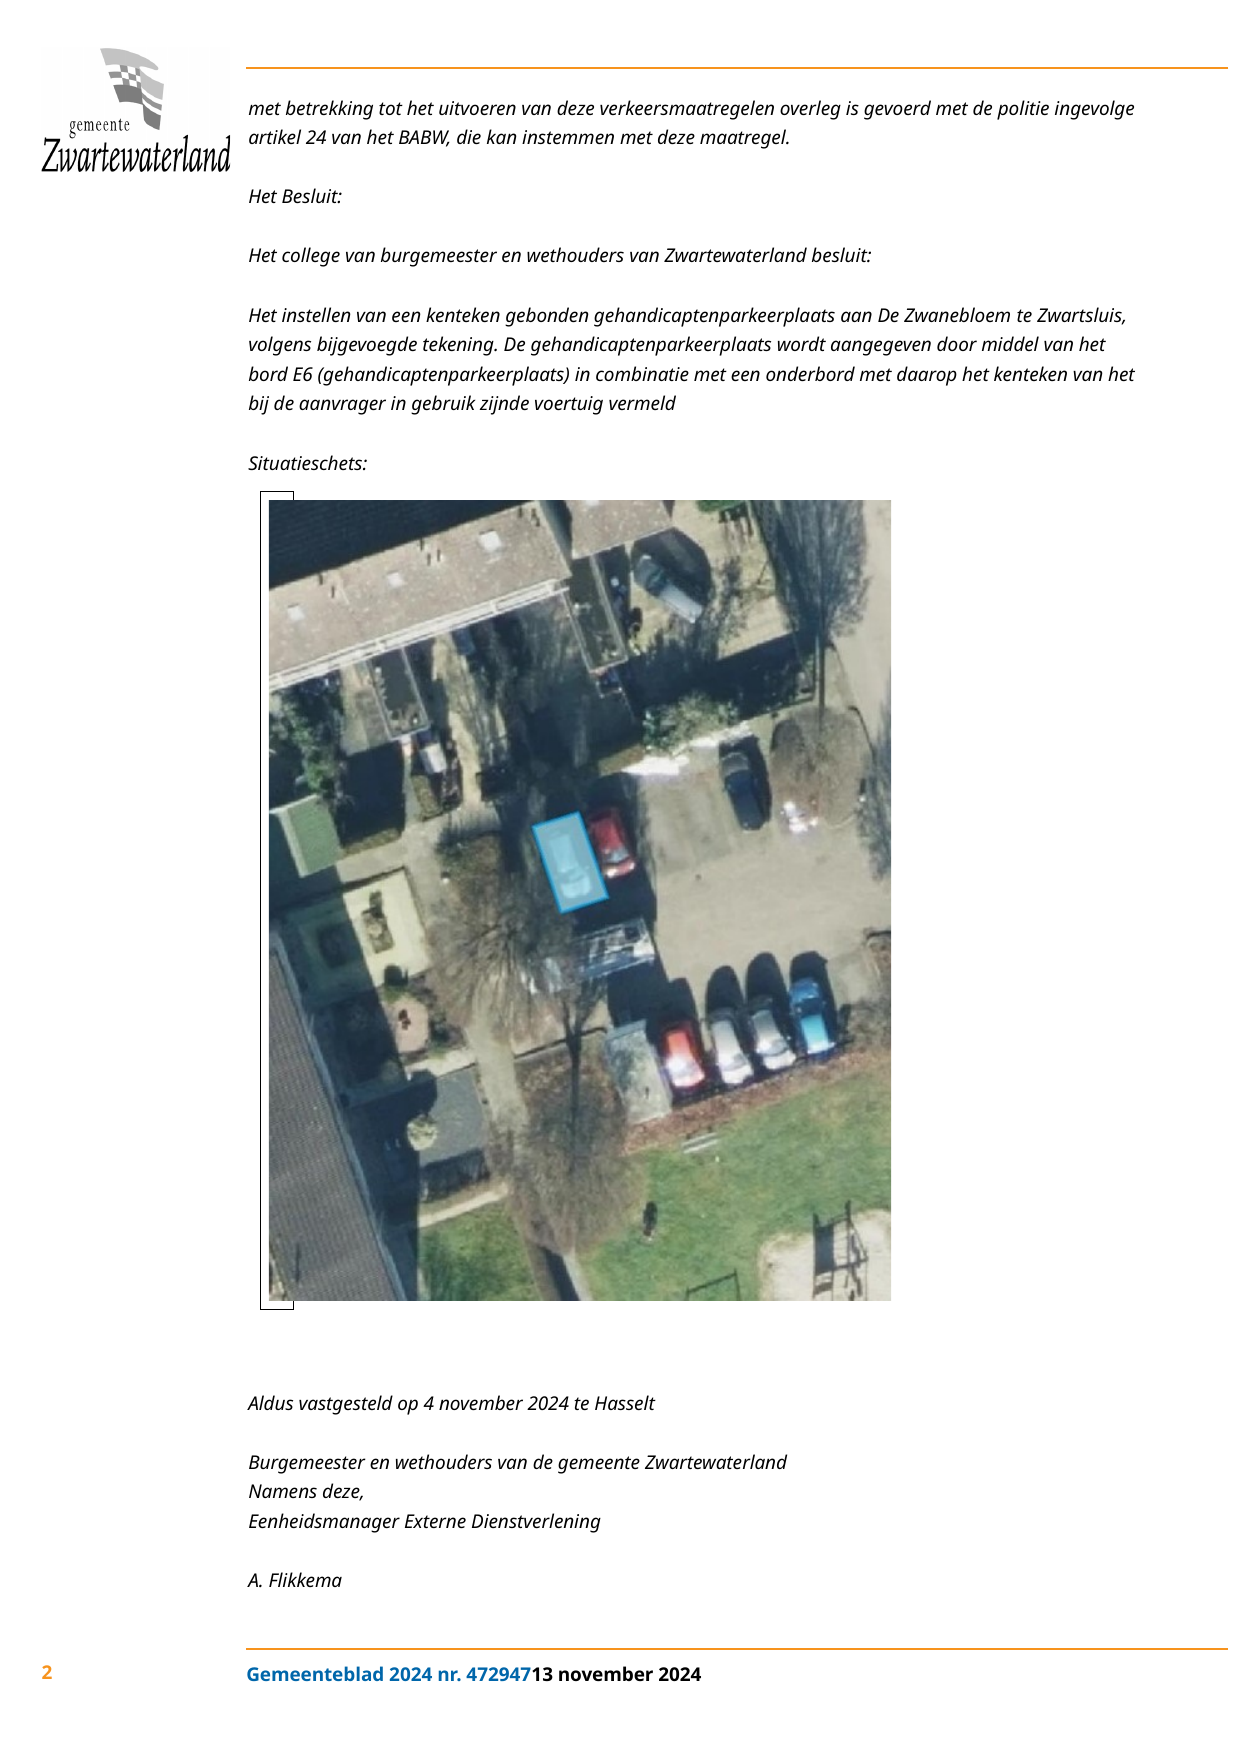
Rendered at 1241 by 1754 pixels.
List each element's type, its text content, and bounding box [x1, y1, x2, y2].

text Eenheidsmanager Externe Dienstverlening [248, 1508, 1152, 1534]
text Situatieschets: [248, 450, 1152, 476]
text met betrekking tot het uitvoeren van deze verkeersmaatregelen overleg is gevoerd met de politie ingevolge artikel 24 van het BABW, die kan instemmen met deze maatregel. [248, 95, 1152, 150]
picture [41, 47, 231, 172]
text Namens deze, [248, 1479, 1152, 1504]
text Het Besluit: [248, 183, 1152, 209]
text Het instellen van een kenteken gebonden gehandicaptenparkeerplaats aan De Zwanebloem te Zwartsluis, volgens bijgevoegde tekening. De gehandicaptenparkeerplaats wordt aangegeven door middel van het bord E6 (gehandicaptenparkeerplaats) in combinatie met een onderbord met daarop het kenteken van het bij de aanvrager in gebruik zijnde voertuig vermeld [248, 302, 1152, 416]
picture [268, 500, 892, 1301]
text A. Flikkema [248, 1567, 1152, 1593]
text Het college van burgemeester en wethouders van Zwartewaterland besluit: [248, 243, 1152, 268]
text Aldus vastgesteld op 4 november 2024 te Hasselt [248, 1390, 1152, 1416]
text Burgemeester en wethouders van de gemeente Zwartewaterland [248, 1449, 1152, 1475]
